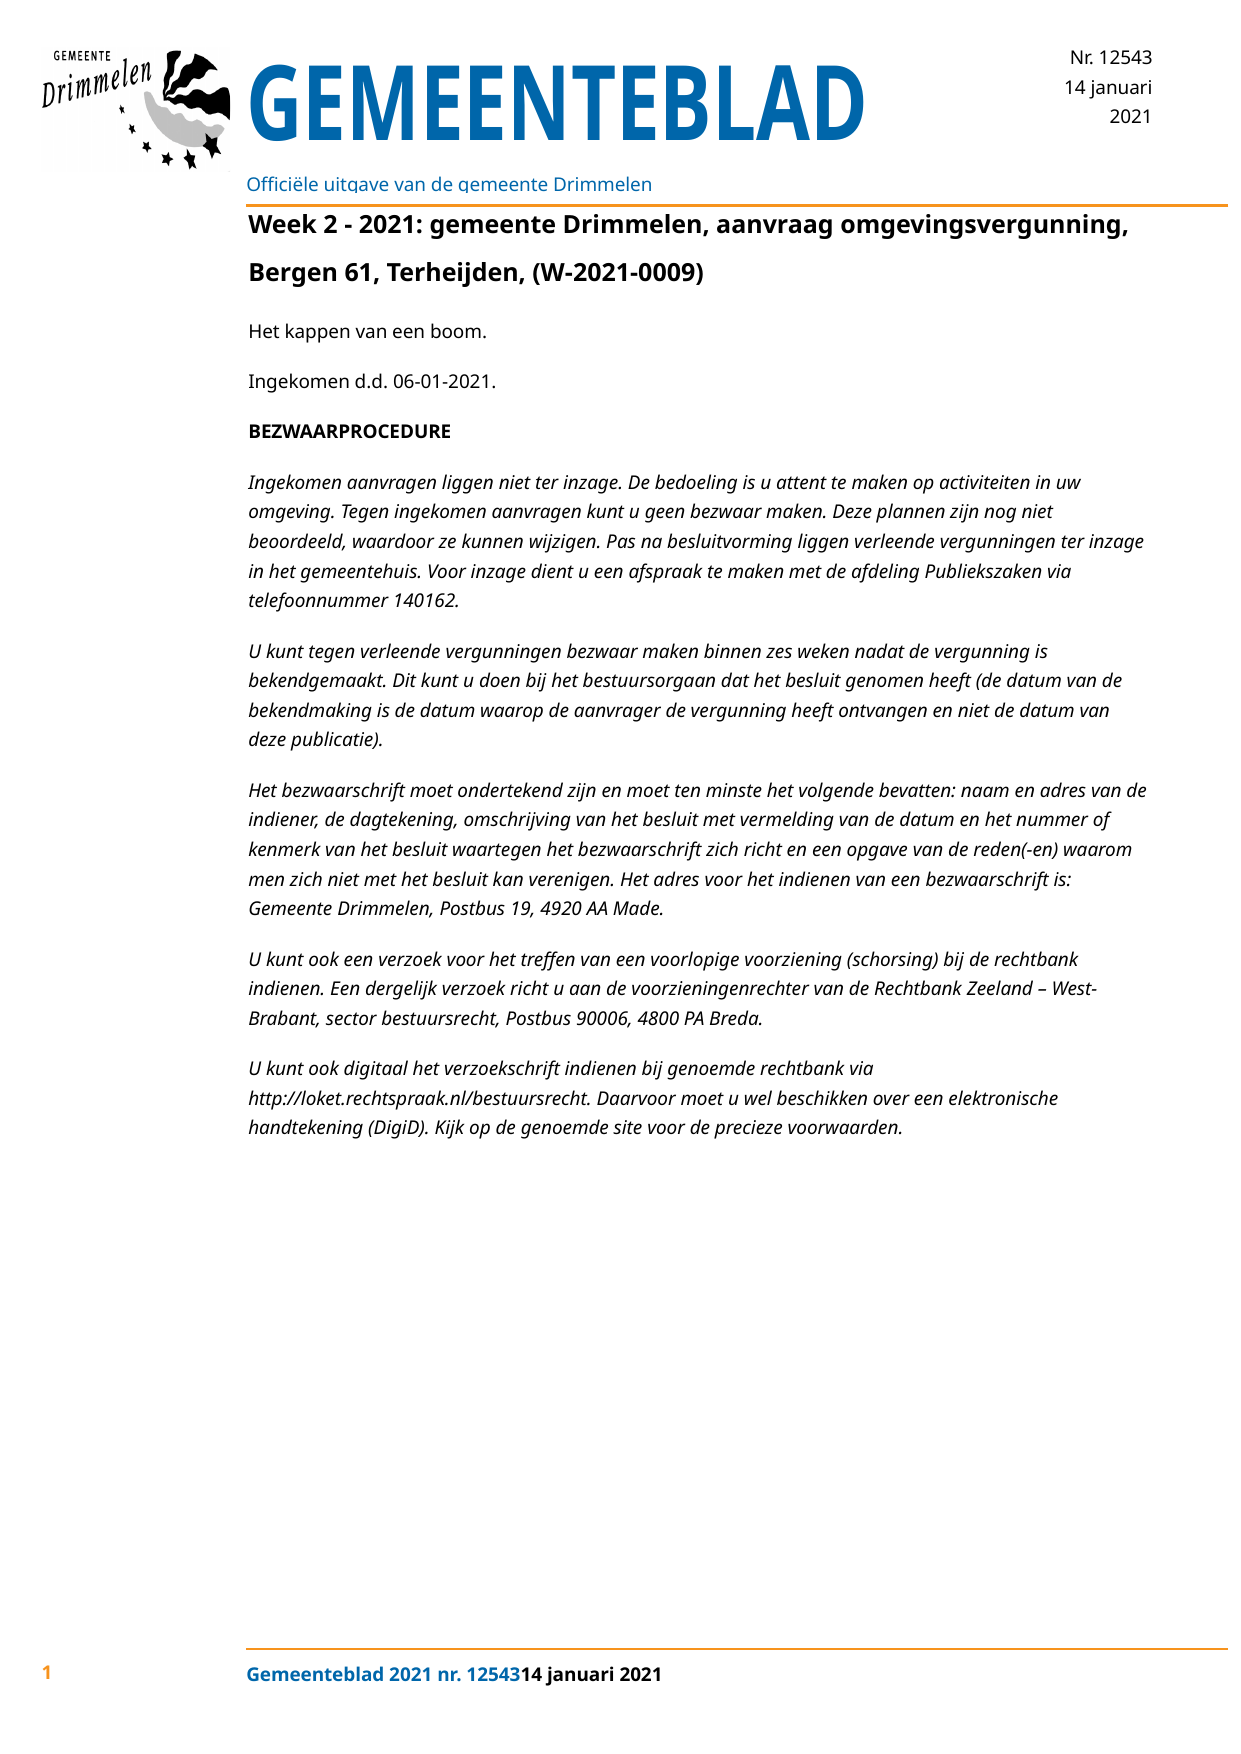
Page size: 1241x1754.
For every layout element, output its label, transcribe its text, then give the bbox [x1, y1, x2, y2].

text Het kappen van een boom. [248, 318, 1152, 344]
text BEZWAARPROCEDURE [248, 419, 1152, 444]
text U kunt ook een verzoek voor het treffen van een voorlopige voorziening (schorsing) bij de rechtbank indienen. Een dergelijk verzoek richt u aan de voorzieningenrechter van de Rechtbank Zeeland – West-Brabant, sector bestuursrecht, Postbus 90006, 4800 PA Breda. [248, 946, 1152, 1031]
text U kunt tegen verleende vergunningen bezwaar maken binnen zes weken nadat de vergunning is bekendgemaakt. Dit kunt u doen bij het bestuursorgaan dat het besluit genomen heeft (de datum van de bekendmaking is de datum waarop de aanvrager de vergunning heeft ontvangen en niet de datum van deze publicatie). [248, 638, 1152, 752]
text U kunt ook digitaal het verzoekschrift indienen bij genoemde rechtbank via http://loket.rechtspraak.nl/bestuursrecht. Daarvoor moet u wel beschikken over een elektronische handtekening (DigiD). Kijk op de genoemde site voor de precieze voorwaarden. [248, 1055, 1152, 1140]
text Het bezwaarschrift moet ondertekend zijn en moet ten minste het volgende bevatten: naam en adres van de indiener, de dagtekening, omschrijving van het besluit met vermelding van de datum en het nummer of kenmerk van het besluit waartegen het bezwaarschrift zich richt en een opgave van de reden(-en) waarom men zich niet met het besluit kan verenigen. Het adres voor het indienen van een bezwaarschrift is: Gemeente Drimmelen, Postbus 19, 4920 AA Made. [248, 777, 1152, 921]
text Ingekomen aanvragen liggen niet ter inzage. De bedoeling is u attent te maken op activiteiten in uw omgeving. Tegen ingekomen aanvragen kunt u geen bezwaar maken. Deze plannen zijn nog niet beoordeeld, waardoor ze kunnen wijzigen. Pas na besluitvorming liggen verleende vergunningen ter inzage in het gemeentehuis. Voor inzage dient u een afspraak te maken met de afdeling Publiekszaken via telefoonnummer 140162. [248, 469, 1152, 613]
text Week 2 - 2021: gemeente Drimmelen, aanvraag omgevingsvergunning, Bergen 61, Terheijden, (W-2021-0009) [248, 207, 1152, 288]
picture [41, 47, 231, 172]
text Ingekomen d.d. 06-01-2021. [248, 368, 1152, 394]
